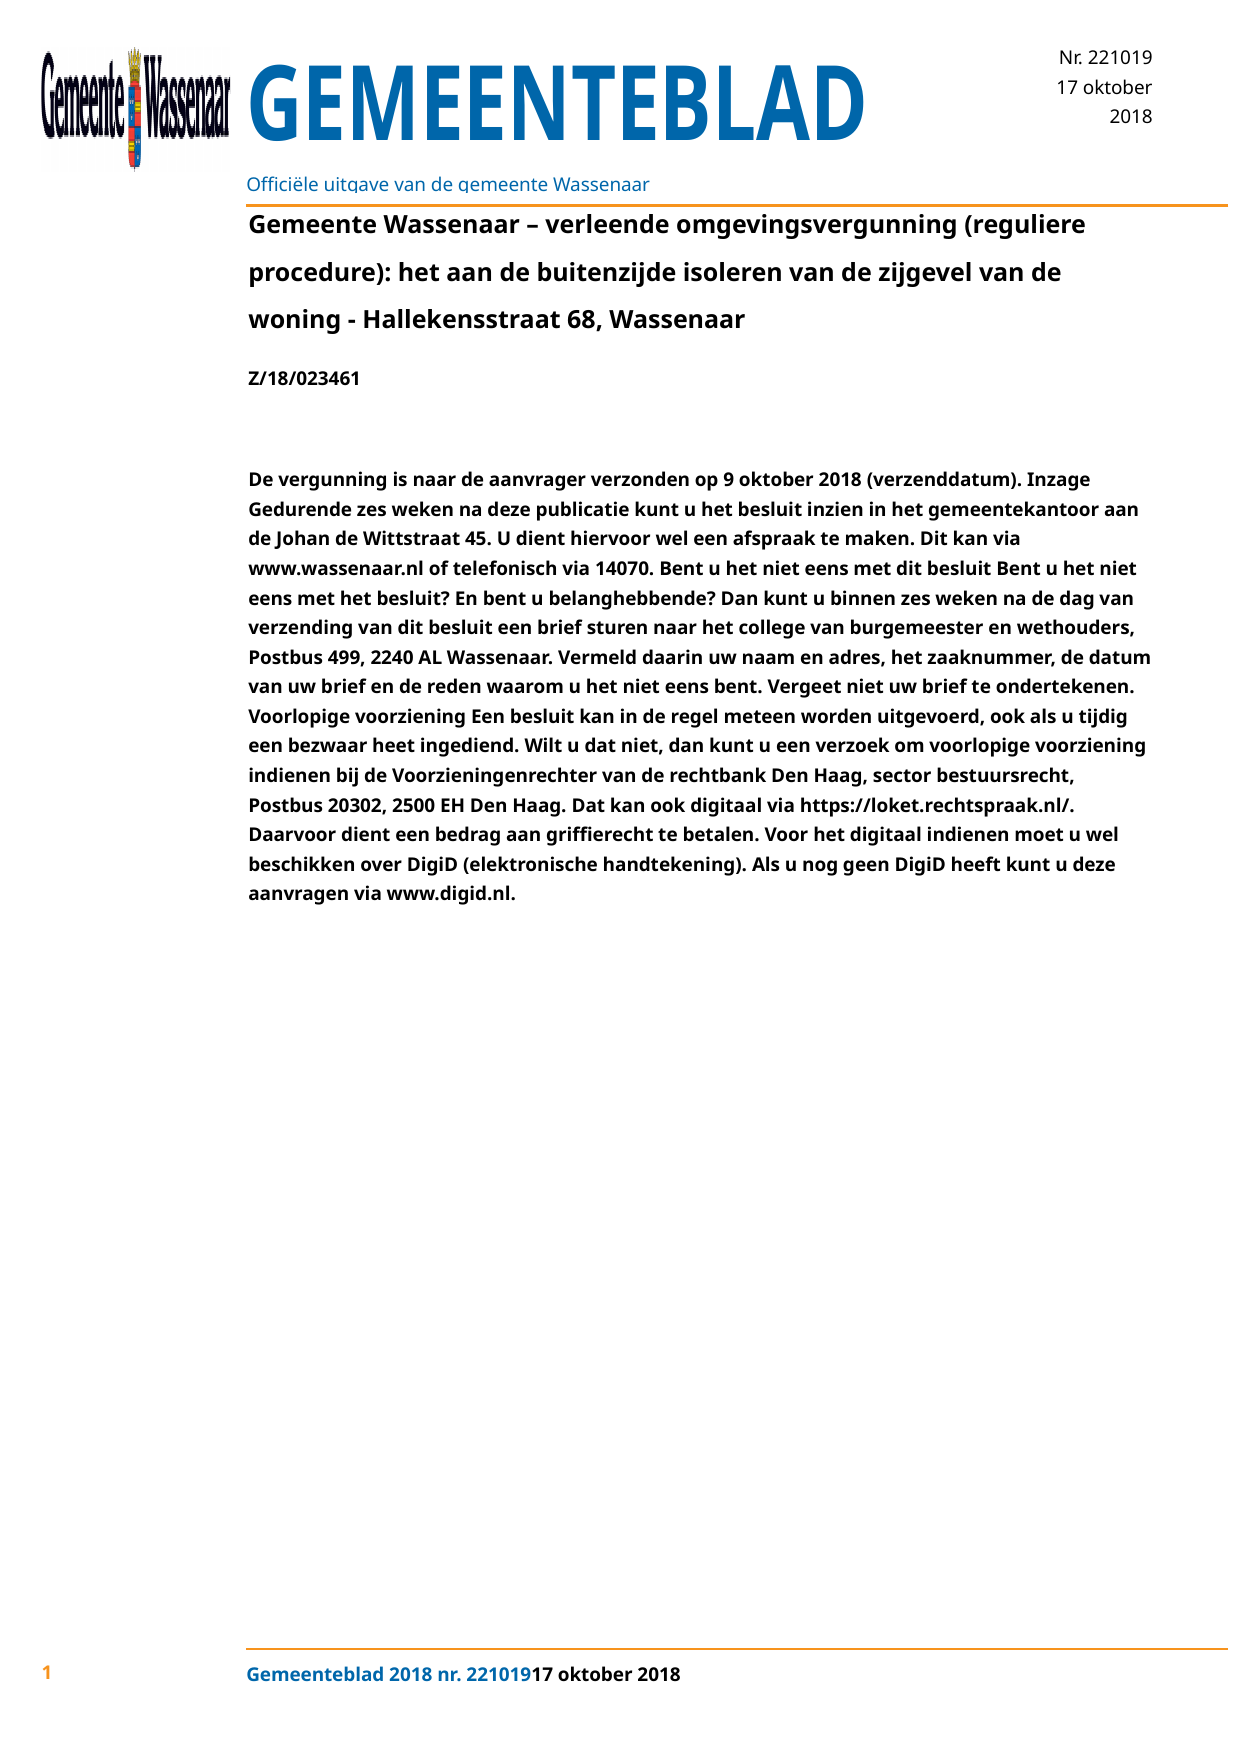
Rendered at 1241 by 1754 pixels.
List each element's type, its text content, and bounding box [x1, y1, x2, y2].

text Gemeente Wassenaar – verleende omgevingsvergunning (reguliere procedure): het aan de buitenzijde isoleren van de zijgevel van de woning - Hallekensstraat 68, Wassenaar [248, 207, 1152, 336]
text Z/18/023461 [248, 366, 1152, 391]
text De vergunning is naar de aanvrager verzonden op 9 oktober 2018 (verzenddatum). Inzage Gedurende zes weken na deze publicatie kunt u het besluit inzien in het gemeentekantoor aan de Johan de Wittstraat 45. U dient hiervoor wel een afspraak te maken. Dit kan via www.wassenaar.nl of telefonisch via 14070. Bent u het niet eens met dit besluit Bent u het niet eens met het besluit? En bent u belanghebbende? Dan kunt u binnen zes weken na de dag van verzending van dit besluit een brief sturen naar het college van burgemeester en wethouders, Postbus 499, 2240 AL Wassenaar. Vermeld daarin uw naam en adres, het zaaknummer, de datum van uw brief en de reden waarom u het niet eens bent. Vergeet niet uw brief te ondertekenen. Voorlopige voorziening Een besluit kan in de regel meteen worden uitgevoerd, ook als u tijdig een bezwaar heet ingediend. Wilt u dat niet, dan kunt u een verzoek om voorlopige voorziening indienen bij de Voorzieningenrechter van de rechtbank Den Haag, sector bestuursrecht, Postbus 20302, 2500 EH Den Haag. Dat kan ook digitaal via https://loket.rechtspraak.nl/. Daarvoor dient een bedrag aan griffierecht te betalen. Voor het digitaal indienen moet u wel beschikken over DigiD (elektronische handtekening). Als u nog geen DigiD heeft kunt u deze aanvragen via www.digid.nl. [248, 466, 1152, 906]
picture [41, 47, 231, 172]
